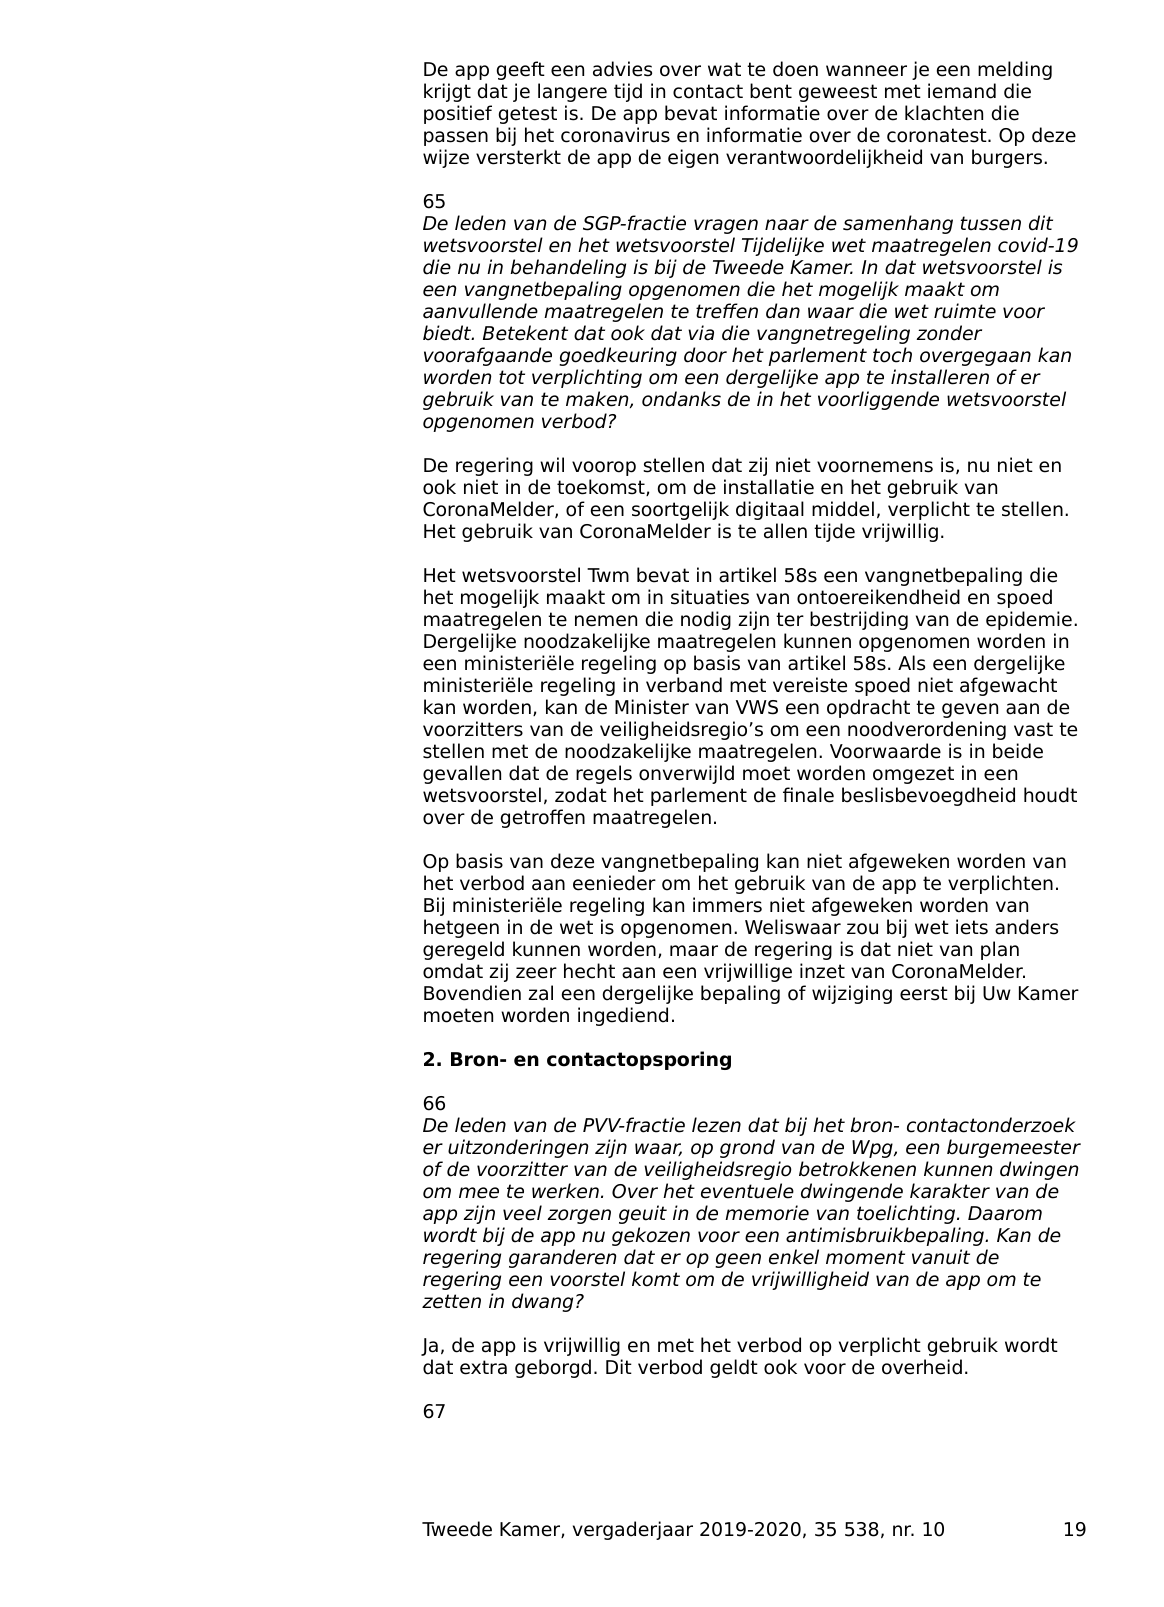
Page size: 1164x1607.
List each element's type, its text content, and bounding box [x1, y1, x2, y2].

text 65 [422, 191, 1087, 213]
text De leden van de PVV-fractie lezen dat bij het bron- contactonderzoek er uitzonderingen zijn waar, op grond van de Wpg, een burgemeester of de voorzitter van de veiligheidsregio betrokkenen kunnen dwingen om mee te werken. Over het eventuele dwingende karakter van de app zijn veel zorgen geuit in de memorie van toelichting. Daarom wordt bij de app nu gekozen voor een antimisbruikbepaling. Kan de regering garanderen dat er op geen enkel moment vanuit de regering een voorstel komt om de vrijwilligheid van de app om te zetten in dwang? [422, 1115, 1087, 1313]
text De app geeft een advies over wat te doen wanneer je een melding krijgt dat je langere tijd in contact bent geweest met iemand die positief getest is. De app bevat informatie over de klachten die passen bij het coronavirus en informatie over de coronatest. Op deze wijze versterkt de app de eigen verantwoordelijkheid van burgers. [422, 59, 1087, 169]
text Op basis van deze vangnetbepaling kan niet afgeweken worden van het verbod aan eenieder om het gebruik van de app te verplichten. Bij ministeriële regeling kan immers niet afgeweken worden van hetgeen in de wet is opgenomen. Weliswaar zou bij wet iets anders geregeld kunnen worden, maar de regering is dat niet van plan omdat zij zeer hecht aan een vrijwillige inzet van CoronaMelder. Bovendien zal een dergelijke bepaling of wijziging eerst bij Uw Kamer moeten worden ingediend. [422, 851, 1087, 1027]
text Ja, de app is vrijwillig en met het verbod op verplicht gebruik wordt dat extra geborgd. Dit verbod geldt ook voor de overheid. [422, 1335, 1087, 1379]
text 67 [422, 1401, 1087, 1423]
text De leden van de SGP-fractie vragen naar de samenhang tussen dit wetsvoorstel en het wetsvoorstel Tijdelijke wet maatregelen covid-19 die nu in behandeling is bij de Tweede Kamer. In dat wetsvoorstel is een vangnetbepaling opgenomen die het mogelijk maakt om aanvullende maatregelen te treffen dan waar die wet ruimte voor biedt. Betekent dat ook dat via die vangnetregeling zonder voorafgaande goedkeuring door het parlement toch overgegaan kan worden tot verplichting om een dergelijke app te installeren of er gebruik van te maken, ondanks de in het voorliggende wetsvoorstel opgenomen verbod? [422, 213, 1087, 433]
text De regering wil voorop stellen dat zij niet voornemens is, nu niet en ook niet in de toekomst, om de installatie en het gebruik van CoronaMelder, of een soortgelijk digitaal middel, verplicht te stellen. Het gebruik van CoronaMelder is te allen tijde vrijwillig. [422, 455, 1087, 543]
text Het wetsvoorstel Twm bevat in artikel 58s een vangnetbepaling die het mogelijk maakt om in situaties van ontoereikendheid en spoed maatregelen te nemen die nodig zijn ter bestrijding van de epidemie. Dergelijke noodzakelijke maatregelen kunnen opgenomen worden in een ministeriële regeling op basis van artikel 58s. Als een dergelijke ministeriële regeling in verband met vereiste spoed niet afgewacht kan worden, kan de Minister van VWS een opdracht te geven aan de voorzitters van de veiligheidsregio’s om een noodverordening vast te stellen met de noodzakelijke maatregelen. Voorwaarde is in beide gevallen dat de regels onverwijld moet worden omgezet in een wetsvoorstel, zodat het parlement de finale beslisbevoegdheid houdt over de getroffen maatregelen. [422, 565, 1087, 829]
text 66 [422, 1093, 1087, 1115]
subtitle 2. Bron- en contactopsporing [422, 1049, 1087, 1071]
